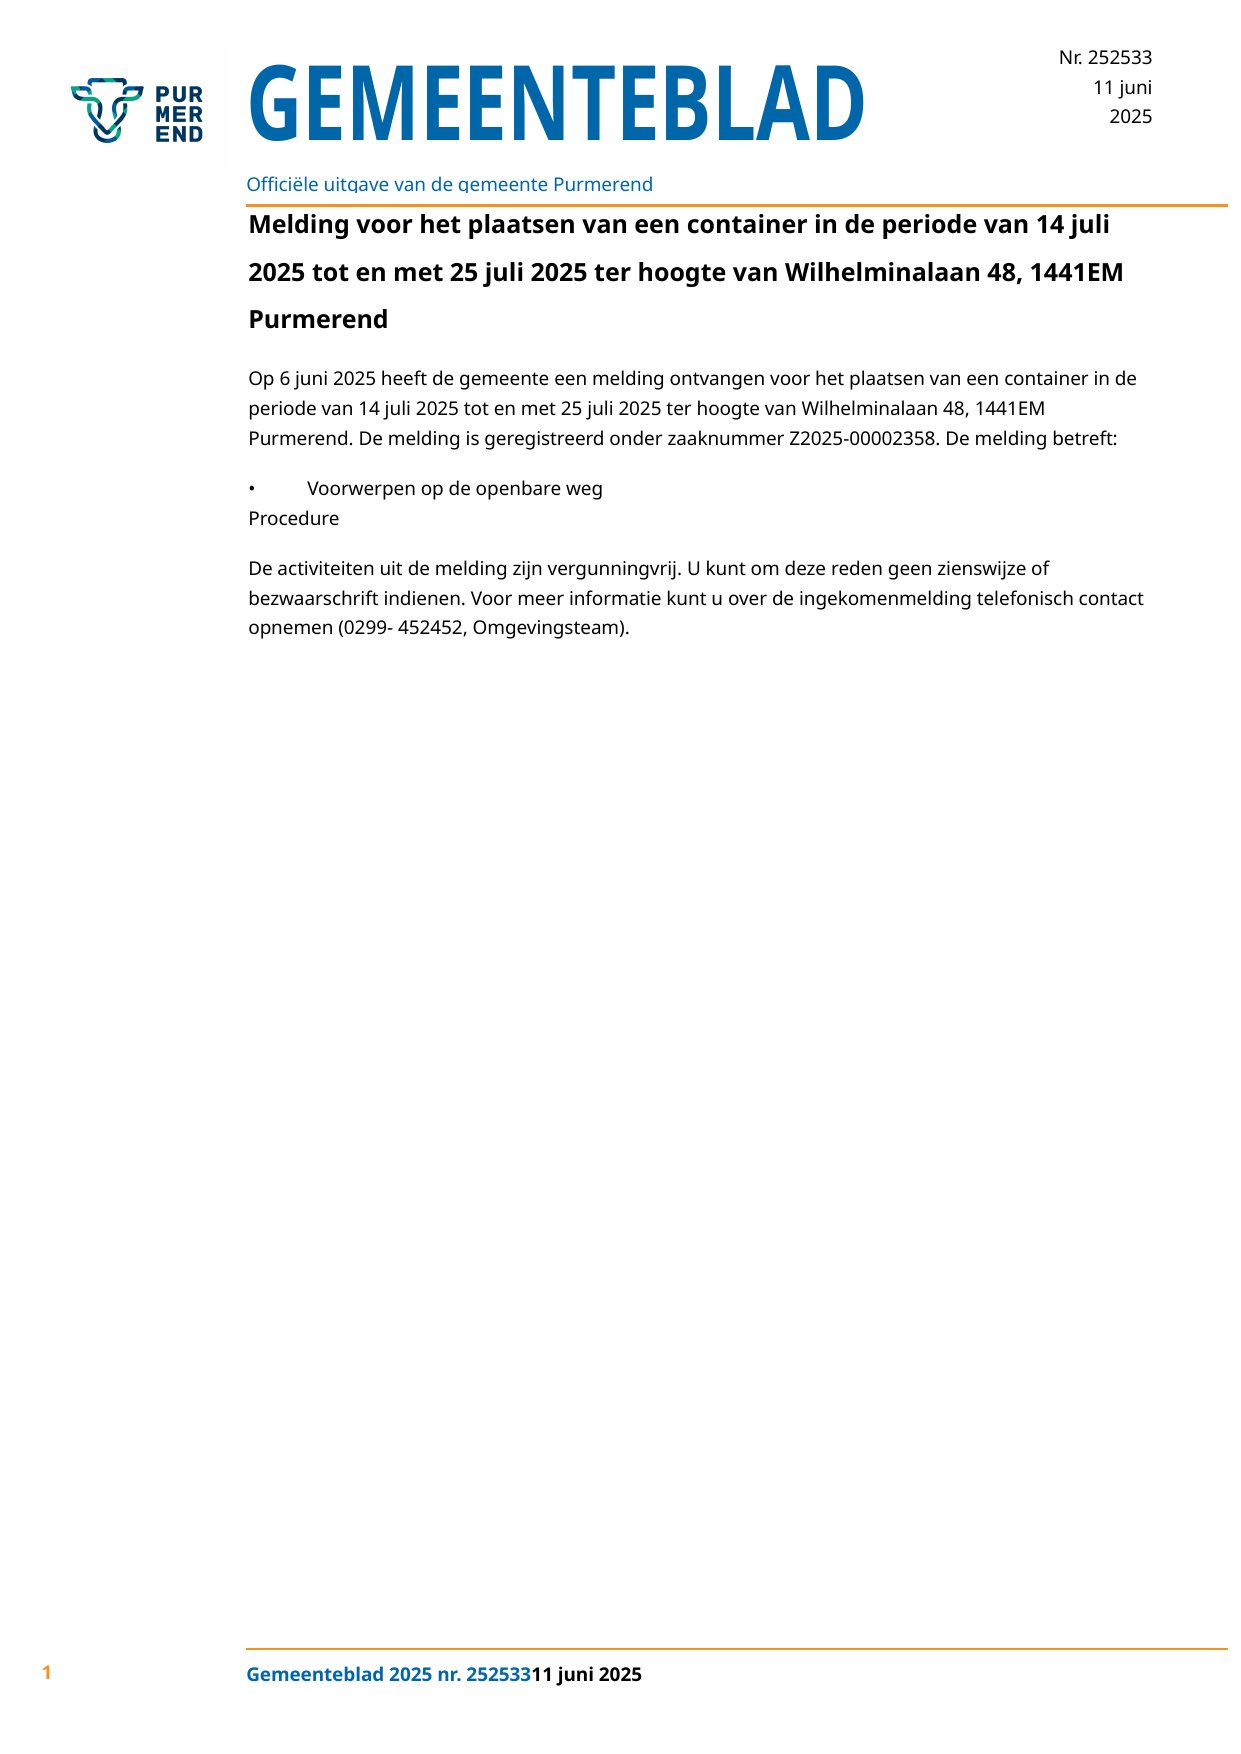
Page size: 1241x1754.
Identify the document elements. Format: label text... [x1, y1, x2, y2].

text Procedure [248, 505, 1152, 530]
list Voorwerpen op de openbare weg [248, 475, 1152, 501]
picture [41, 47, 231, 172]
text Melding voor het plaatsen van een container in de periode van 14 juli 2025 tot en met 25 juli 2025 ter hoogte van Wilhelminalaan 48, 1441EM Purmerend [248, 207, 1152, 336]
text De activiteiten uit de melding zijn vergunningvrij. U kunt om deze reden geen zienswijze of bezwaarschrift indienen. Voor meer informatie kunt u over de ingekomenmelding telefonisch contact opnemen (0299- 452452, Omgevingsteam). [248, 555, 1152, 640]
text Op 6 juni 2025 heeft de gemeente een melding ontvangen voor het plaatsen van een container in de periode van 14 juli 2025 tot en met 25 juli 2025 ter hoogte van Wilhelminalaan 48, 1441EM Purmerend. De melding is geregistreerd onder zaaknummer Z2025-00002358. De melding betreft: [248, 366, 1152, 450]
